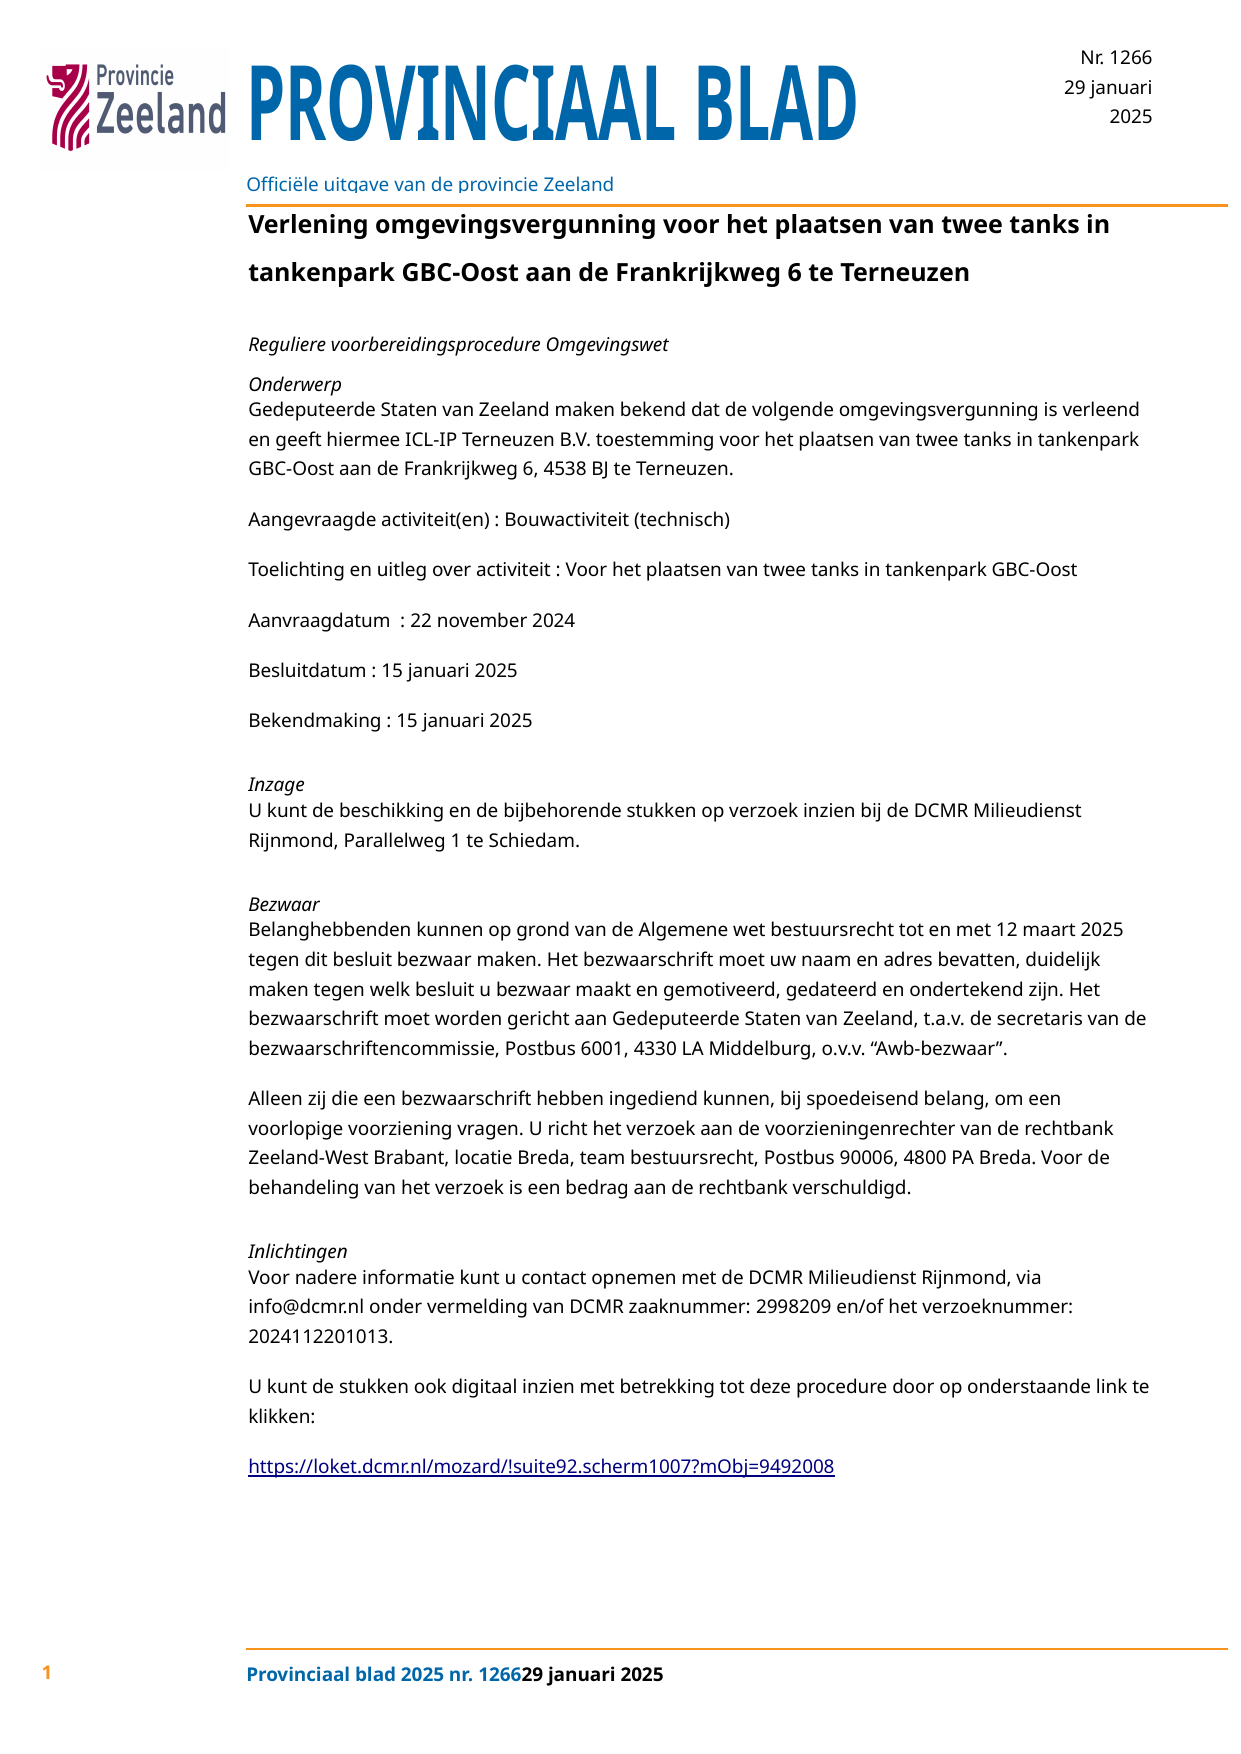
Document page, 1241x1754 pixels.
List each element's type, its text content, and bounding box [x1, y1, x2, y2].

text Verlening omgevingsvergunning voor het plaatsen van twee tanks in tankenpark GBC-Oost aan de Frankrijkweg 6 te Terneuzen [248, 207, 1152, 288]
text Toelichting en uitleg over activiteit : Voor het plaatsen van twee tanks in tankenpark GBC-Oost [248, 556, 1152, 582]
text Reguliere voorbereidingsprocedure Omgevingswet [248, 331, 1152, 357]
picture [41, 47, 231, 172]
text Bekendmaking : 15 januari 2025 [248, 708, 1152, 733]
text Voor nadere informatie kunt u contact opnemen met de DCMR Milieudienst Rijnmond, via info@dcmr.nl onder vermelding van DCMR zaaknummer: 2998209 en/of het verzoeknummer: 2024112201013. [248, 1264, 1152, 1349]
text Bezwaar [248, 891, 1152, 917]
text U kunt de beschikking en de bijbehorende stukken op verzoek inzien bij de DCMR Milieudienst Rijnmond, Parallelweg 1 te Schiedam. [248, 797, 1152, 853]
text U kunt de stukken ook digitaal inzien met betrekking tot deze procedure door op onderstaande link te klikken: [248, 1373, 1152, 1429]
text Belanghebbenden kunnen op grond van de Algemene wet bestuursrecht tot en met 12 maart 2025 tegen dit besluit bezwaar maken. Het bezwaarschrift moet uw naam en adres bevatten, duidelijk maken tegen welk besluit u bezwaar maakt en gemotiveerd, gedateerd en ondertekend zijn. Het bezwaarschrift moet worden gericht aan Gedeputeerde Staten van Zeeland, t.a.v. de secretaris van de bezwaarschriftencommissie, Postbus 6001, 4330 LA Middelburg, o.v.v. “Awb-bezwaar”. [248, 917, 1152, 1061]
text Besluitdatum : 15 januari 2025 [248, 657, 1152, 683]
text Aanvraagdatum : 22 november 2024 [248, 607, 1152, 633]
text Inzage [248, 772, 1152, 797]
text Alleen zij die een bezwaarschrift hebben ingediend kunnen, bij spoedeisend belang, om een voorlopige voorziening vragen. U richt het verzoek aan de voorzieningenrechter van de rechtbank Zeeland-West Brabant, locatie Breda, team bestuursrecht, Postbus 90006, 4800 PA Breda. Voor de behandeling van het verzoek is een bedrag aan de rechtbank verschuldigd. [248, 1085, 1152, 1200]
text Aangevraagde activiteit(en) : Bouwactiviteit (technisch) [248, 506, 1152, 532]
text Gedeputeerde Staten van Zeeland maken bekend dat de volgende omgevingsvergunning is verleend en geeft hiermee ICL-IP Terneuzen B.V. toestemming voor het plaatsen van twee tanks in tankenpark GBC-Oost aan de Frankrijkweg 6, 4538 BJ te Terneuzen. [248, 396, 1152, 481]
text https://loket.dcmr.nl/mozard/!suite92.scherm1007?mObj=9492008 [248, 1453, 1152, 1479]
text Inlichtingen [248, 1238, 1152, 1264]
text Onderwerp [248, 371, 1152, 396]
